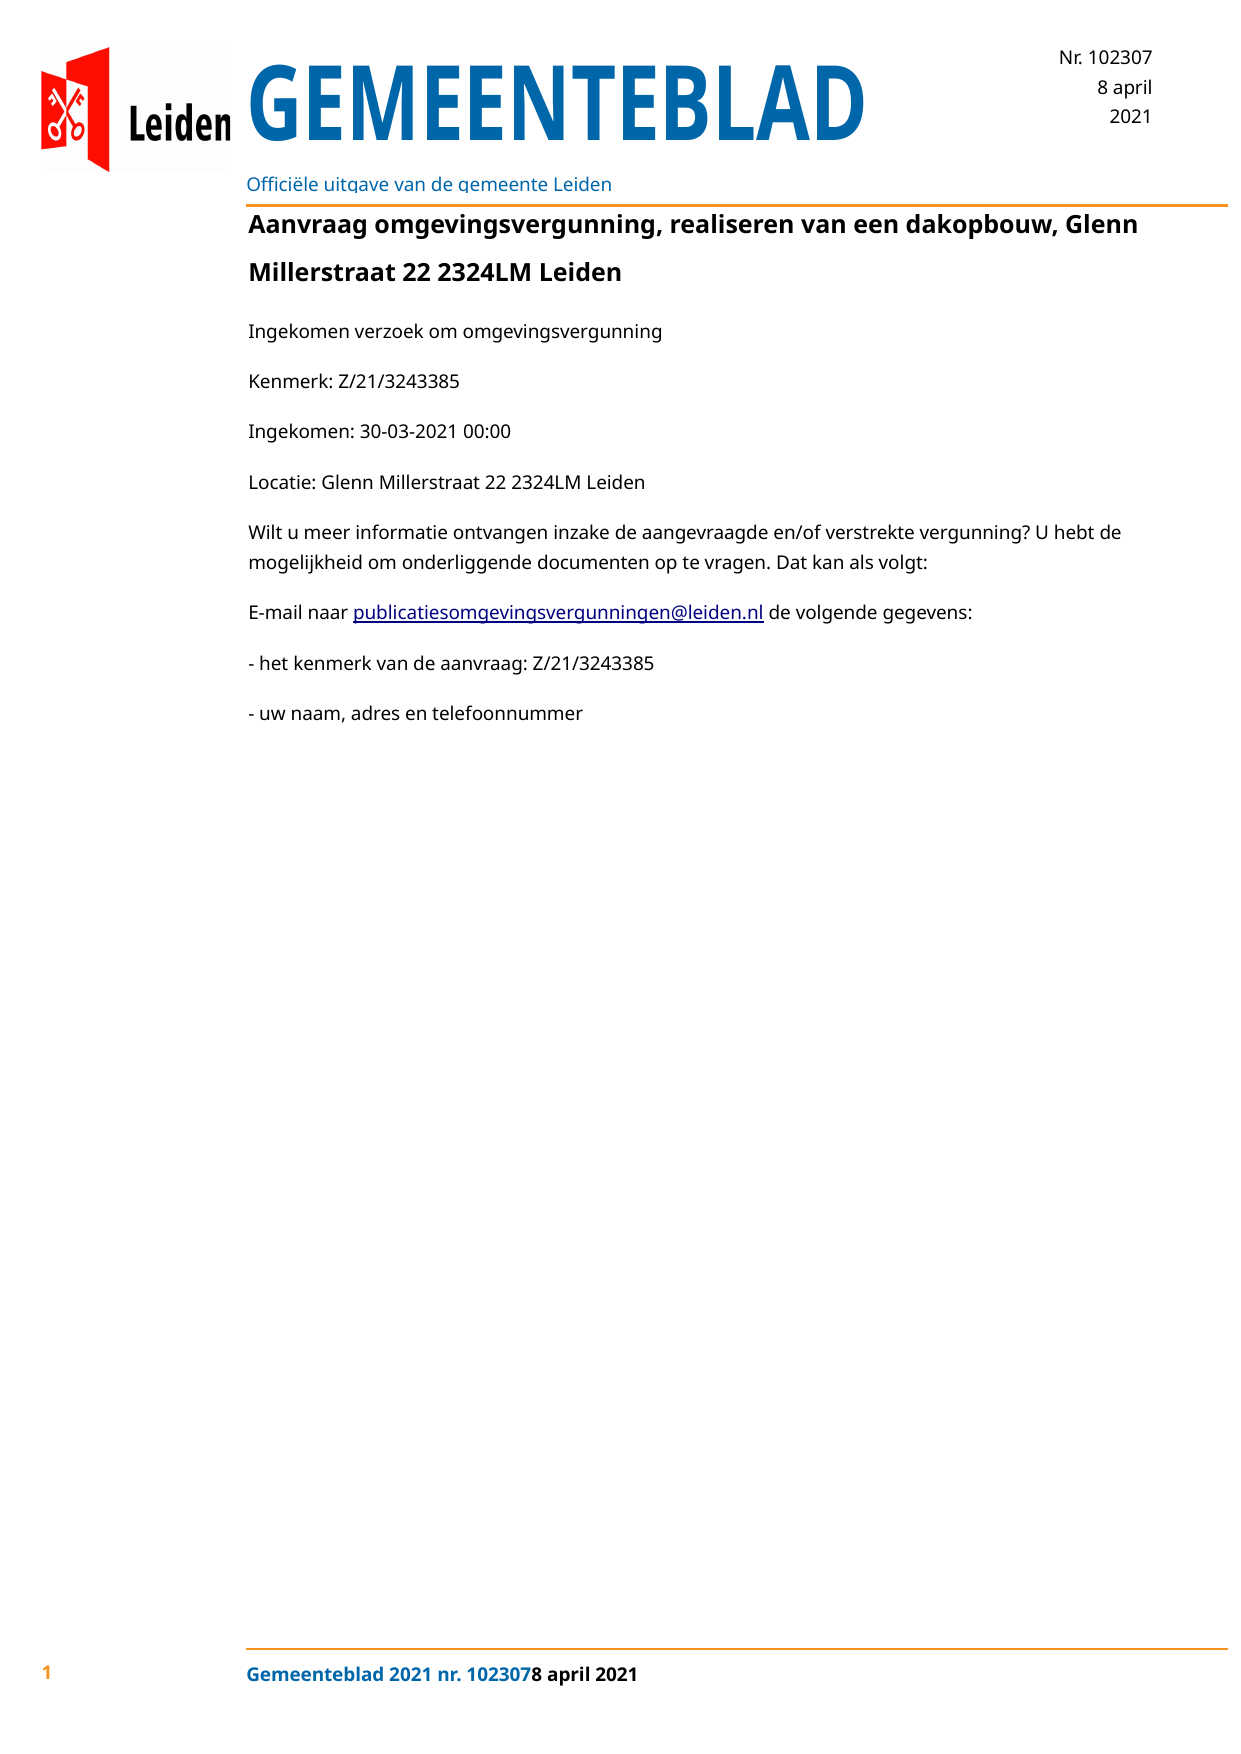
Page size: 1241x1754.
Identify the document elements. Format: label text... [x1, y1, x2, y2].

picture [41, 47, 231, 172]
text - het kenmerk van de aanvraag: Z/21/3243385 [248, 650, 1152, 676]
text Aanvraag omgevingsvergunning, realiseren van een dakopbouw, Glenn Millerstraat 22 2324LM Leiden [248, 207, 1152, 288]
text Kenmerk: Z/21/3243385 [248, 368, 1152, 394]
text Locatie: Glenn Millerstraat 22 2324LM Leiden [248, 469, 1152, 495]
text E-mail naar publicatiesomgevingsvergunningen@leiden.nl de volgende gegevens: [248, 599, 1152, 625]
text Ingekomen: 30-03-2021 00:00 [248, 419, 1152, 444]
text Ingekomen verzoek om omgevingsvergunning [248, 318, 1152, 344]
text - uw naam, adres en telefoonnummer [248, 700, 1152, 726]
text Wilt u meer informatie ontvangen inzake de aangevraagde en/of verstrekte vergunning? U hebt de mogelijkheid om onderliggende documenten op te vragen. Dat kan als volgt: [248, 519, 1152, 575]
